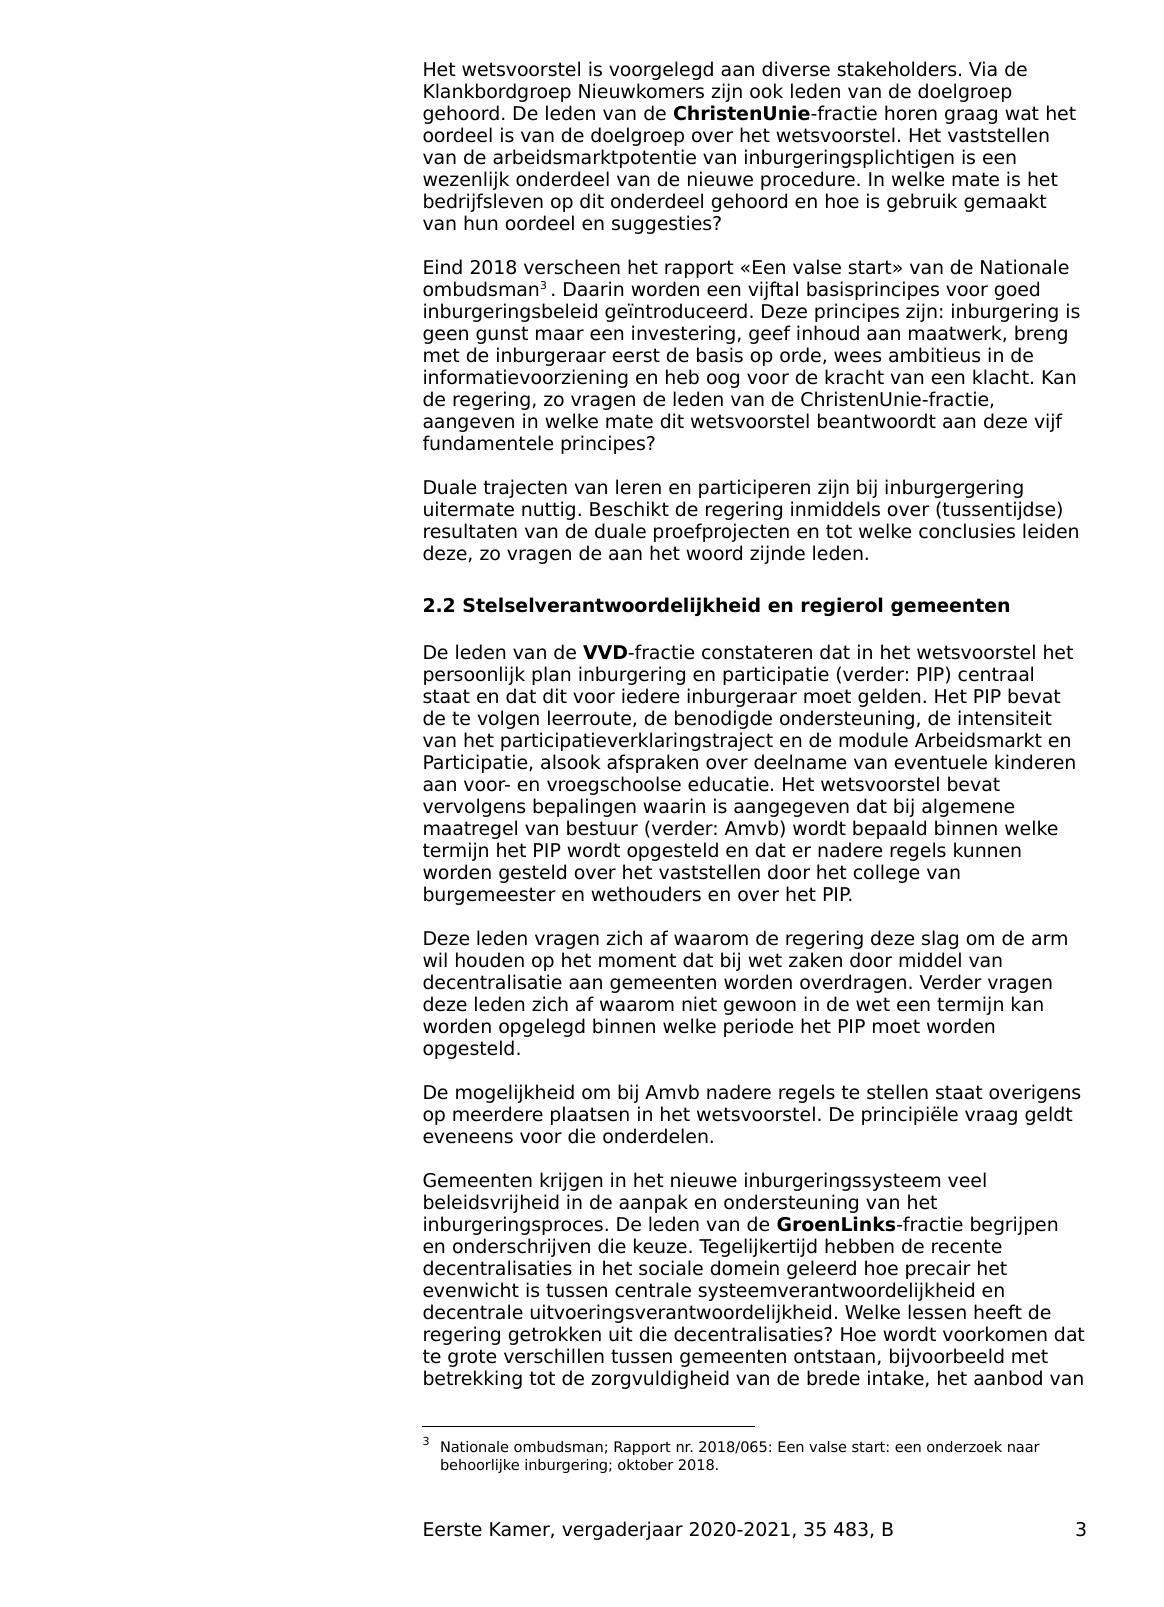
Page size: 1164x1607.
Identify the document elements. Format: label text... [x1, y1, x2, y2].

text De mogelijkheid om bij Amvb nadere regels te stellen staat overigens op meerdere plaatsen in het wetsvoorstel. De principiële vraag geldt eveneens voor die onderdelen. [422, 1082, 1087, 1148]
subtitle 2.2 Stelselverantwoordelijkheid en regierol gemeenten [422, 595, 1087, 617]
text Eind 2018 verscheen het rapport «Een valse start» van de Nationale ombudsman. Daarin worden een vijftal basisprincipes voor goed inburgeringsbeleid geïntroduceerd. Deze principes zijn: inburgering is geen gunst maar een investering, geef inhoud aan maatwerk, breng met de inburgeraar eerst de basis op orde, wees ambitieus in de informatievoorziening en heb oog voor de kracht van een klacht. Kan de regering, zo vragen de leden van de ChristenUnie-fractie, aangeven in welke mate dit wetsvoorstel beantwoordt aan deze vijf fundamentele principes? [422, 257, 1087, 455]
text De leden van de VVD-fractie constateren dat in het wetsvoorstel het persoonlijk plan inburgering en participatie (verder: PIP) centraal staat en dat dit voor iedere inburgeraar moet gelden. Het PIP bevat de te volgen leerroute, de benodigde ondersteuning, de intensiteit van het participatieverklaringstraject en de module Arbeidsmarkt en Participatie, alsook afspraken over deelname van eventuele kinderen aan voor- en vroegschoolse educatie. Het wetsvoorstel bevat vervolgens bepalingen waarin is aangegeven dat bij algemene maatregel van bestuur (verder: Amvb) wordt bepaald binnen welke termijn het PIP wordt opgesteld en dat er nadere regels kunnen worden gesteld over het vaststellen door het college van burgemeester en wethouders en over het PIP. [422, 642, 1087, 906]
text Gemeenten krijgen in het nieuwe inburgeringssysteem veel beleidsvrijheid in de aanpak en ondersteuning van het inburgeringsproces. De leden van de GroenLinks-fractie begrijpen en onderschrijven die keuze. Tegelijkertijd hebben de recente decentralisaties in het sociale domein geleerd hoe precair het evenwicht is tussen centrale systeemverantwoordelijkheid en decentrale uitvoeringsverantwoordelijkheid. Welke lessen heeft de regering getrokken uit die decentralisaties? Hoe wordt voorkomen dat te grote verschillen tussen gemeenten ontstaan, bijvoorbeeld met betrekking tot de zorgvuldigheid van de brede intake, het aanbod van [422, 1170, 1087, 1390]
text Het wetsvoorstel is voorgelegd aan diverse stakeholders. Via de Klankbordgroep Nieuwkomers zijn ook leden van de doelgroep gehoord. De leden van de ChristenUnie-fractie horen graag wat het oordeel is van de doelgroep over het wetsvoorstel. Het vaststellen van de arbeidsmarktpotentie van inburgeringsplichtigen is een wezenlijk onderdeel van de nieuwe procedure. In welke mate is het bedrijfsleven op dit onderdeel gehoord en hoe is gebruik gemaakt van hun oordeel en suggesties? [422, 59, 1087, 235]
text Nationale ombudsman; Rapport nr. 2018/065: Een valse start: een onderzoek naar behoorlijke inburgering; oktober 2018. [422, 1435, 1087, 1474]
text Duale trajecten van leren en participeren zijn bij inburgergering uitermate nuttig. Beschikt de regering inmiddels over (tussentijdse) resultaten van de duale proefprojecten en tot welke conclusies leiden deze, zo vragen de aan het woord zijnde leden. [422, 477, 1087, 565]
text Deze leden vragen zich af waarom de regering deze slag om de arm wil houden op het moment dat bij wet zaken door middel van decentralisatie aan gemeenten worden overdragen. Verder vragen deze leden zich af waarom niet gewoon in de wet een termijn kan worden opgelegd binnen welke periode het PIP moet worden opgesteld. [422, 928, 1087, 1060]
